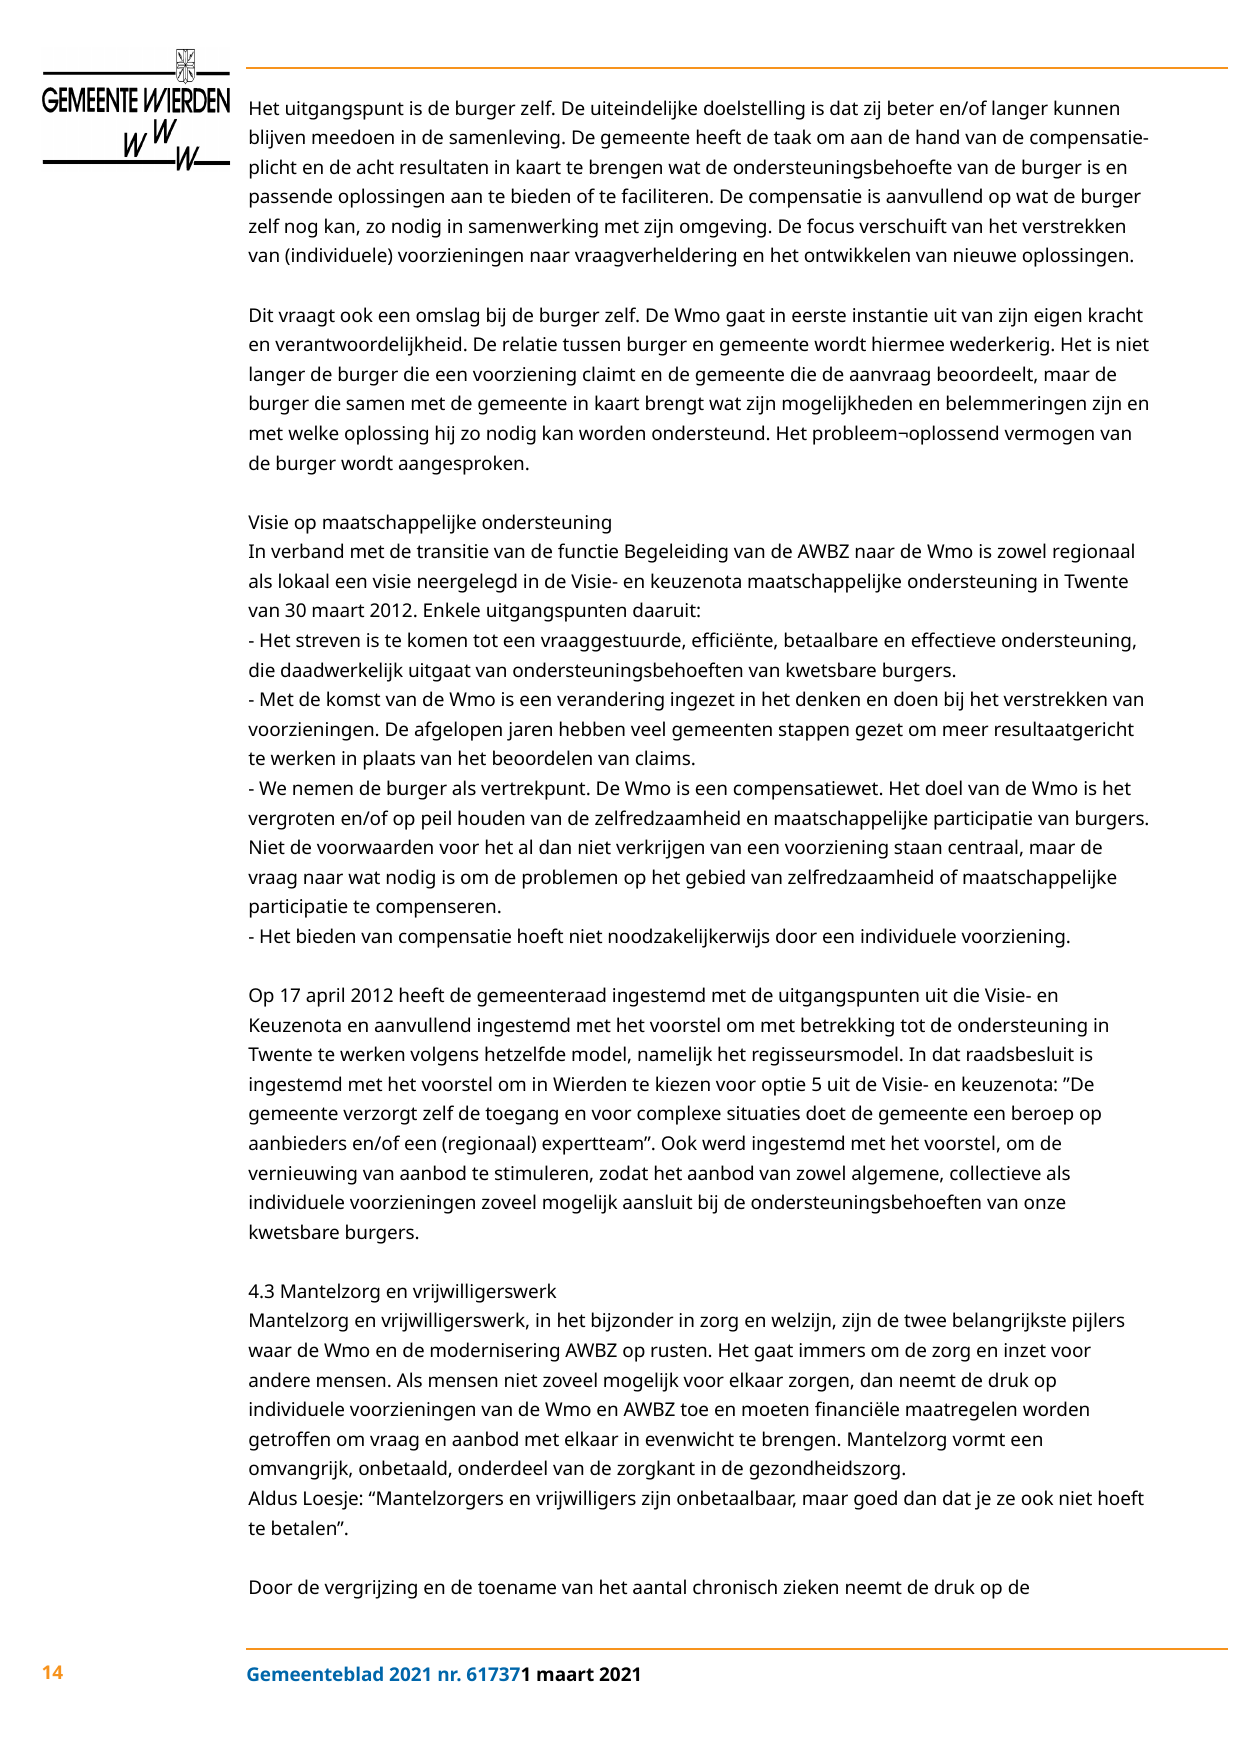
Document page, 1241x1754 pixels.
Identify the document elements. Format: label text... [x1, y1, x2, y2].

text Dit vraagt ook een omslag bij de burger zelf. De Wmo gaat in eerste instantie uit van zijn eigen kracht en verantwoordelijkheid. De relatie tussen burger en gemeente wordt hiermee wederkerig. Het is niet langer de burger die een voorziening claimt en de gemeente die de aanvraag beoordeelt, maar de burger die samen met de gemeente in kaart brengt wat zijn mogelijkheden en belemmeringen zijn en met welke oplossing hij zo nodig kan worden ondersteund. Het probleem¬oplossend vermogen van de burger wordt aangesproken. [248, 302, 1152, 476]
text - We nemen de burger als vertrekpunt. De Wmo is een compensatiewet. Het doel van de Wmo is het vergroten en/of op peil houden van de zelfredzaamheid en maatschappelijke participatie van burgers. Niet de voorwaarden voor het al dan niet verkrijgen van een voorziening staan centraal, maar de vraag naar wat nodig is om de problemen op het gebied van zelfredzaamheid of maatschappelijke participatie te compenseren. [248, 775, 1152, 919]
picture [41, 47, 231, 172]
text Aldus Loesje: “Mantelzorgers en vrijwilligers zijn onbetaalbaar, maar goed dan dat je ze ook niet hoeft te betalen”. [248, 1485, 1152, 1541]
text - Het streven is te komen tot een vraaggestuurde, efficiënte, betaalbare en effectieve ondersteuning, die daadwerkelijk uitgaat van ondersteuningsbehoeften van kwetsbare burgers. [248, 627, 1152, 683]
text Het uitgangspunt is de burger zelf. De uiteindelijke doelstelling is dat zij beter en/of langer kunnen blijven meedoen in de samenleving. De gemeente heeft de taak om aan de hand van de compensatie-plicht en de acht resultaten in kaart te brengen wat de ondersteuningsbehoefte van de burger is en passende oplossingen aan te bieden of te faciliteren. De compensatie is aanvullend op wat de burger zelf nog kan, zo nodig in samenwerking met zijn omgeving. De focus verschuift van het verstrekken van (individuele) voorzieningen naar vraagverheldering en het ontwikkelen van nieuwe oplossingen. [248, 95, 1152, 268]
text 4.3 Mantelzorg en vrijwilligerswerk [248, 1278, 1152, 1304]
text - Het bieden van compensatie hoeft niet noodzakelijkerwijs door een individuele voorziening. [248, 923, 1152, 949]
text Mantelzorg en vrijwilligerswerk, in het bijzonder in zorg en welzijn, zijn de twee belangrijkste pijlers waar de Wmo en de modernisering AWBZ op rusten. Het gaat immers om de zorg en inzet voor andere mensen. Als mensen niet zoveel mogelijk voor elkaar zorgen, dan neemt de druk op individuele voorzieningen van de Wmo en AWBZ toe en moeten financiële maatregelen worden getroffen om vraag en aanbod met elkaar in evenwicht te brengen. Mantelzorg vormt een omvangrijk, onbetaald, onderdeel van de zorgkant in de gezondheidszorg. [248, 1308, 1152, 1481]
text Op 17 april 2012 heeft de gemeenteraad ingestemd met de uitgangspunten uit die Visie- en Keuzenota en aanvullend ingestemd met het voorstel om met betrekking tot de ondersteuning in Twente te werken volgens hetzelfde model, namelijk het regisseursmodel. In dat raadsbesluit is ingestemd met het voorstel om in Wierden te kiezen voor optie 5 uit de Visie- en keuzenota: ”De gemeente verzorgt zelf de toegang en voor complexe situaties doet de gemeente een beroep op aanbieders en/of een (regionaal) expertteam”. Ook werd ingestemd met het voorstel, om de vernieuwing van aanbod te stimuleren, zodat het aanbod van zowel algemene, collectieve als individuele voorzieningen zoveel mogelijk aansluit bij de ondersteuningsbehoeften van onze kwetsbare burgers. [248, 982, 1152, 1245]
text In verband met de transitie van de functie Begeleiding van de AWBZ naar de Wmo is zowel regionaal als lokaal een visie neergelegd in de Visie- en keuzenota maatschappelijke ondersteuning in Twente van 30 maart 2012. Enkele uitgangspunten daaruit: [248, 538, 1152, 623]
text Door de vergrijzing en de toename van het aantal chronisch zieken neemt de druk op de [248, 1574, 1152, 1600]
text Visie op maatschappelijke ondersteuning [248, 509, 1152, 535]
text - Met de komst van de Wmo is een verandering ingezet in het denken en doen bij het verstrekken van voorzieningen. De afgelopen jaren hebben veel gemeenten stappen gezet om meer resultaatgericht te werken in plaats van het beoordelen van claims. [248, 686, 1152, 771]
